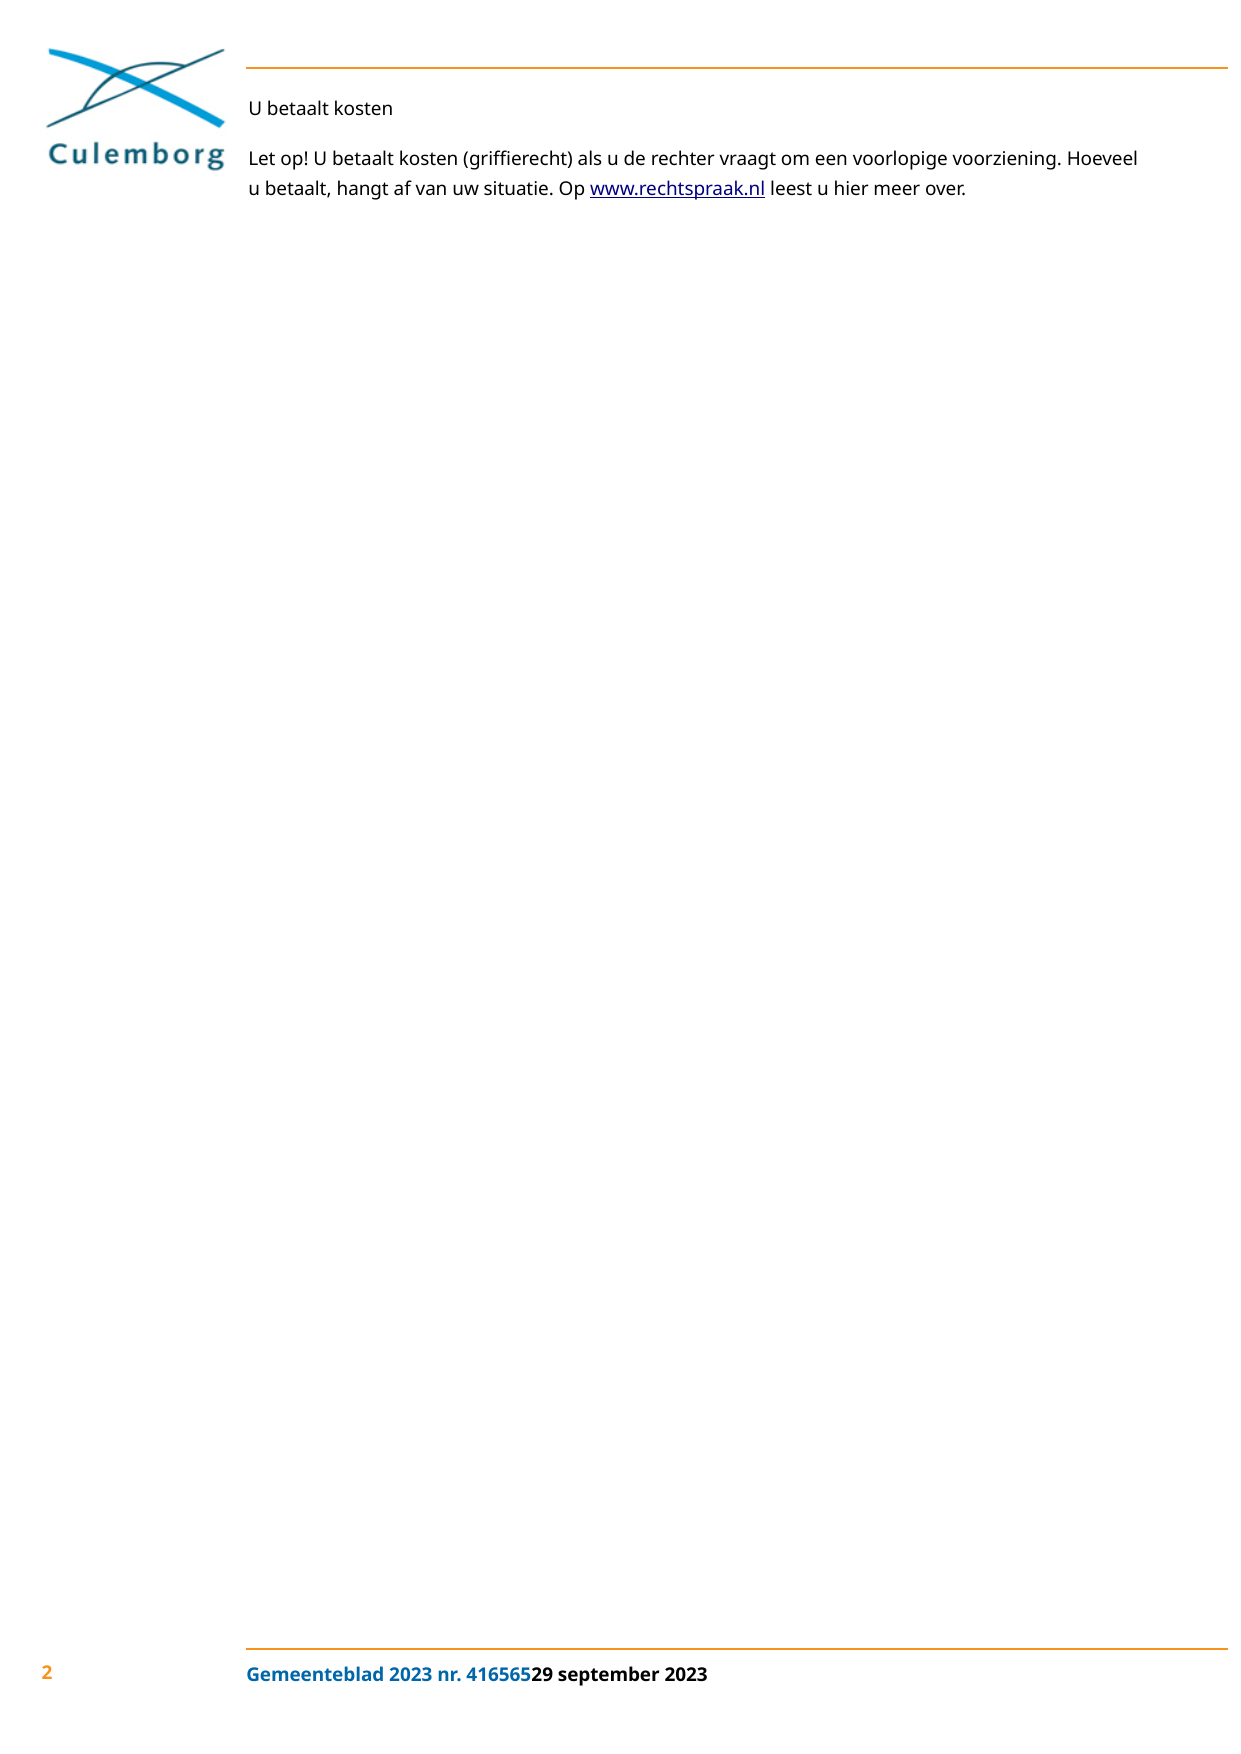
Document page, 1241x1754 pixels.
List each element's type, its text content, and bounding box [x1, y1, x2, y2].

picture [41, 47, 231, 172]
text Let op! U betaalt kosten (griffierecht) als u de rechter vraagt om een voorlopige voorziening. Hoeveel u betaalt, hangt af van uw situatie. Op www.rechtspraak.nl leest u hier meer over. [248, 145, 1152, 201]
text U betaalt kosten [248, 95, 1152, 121]
